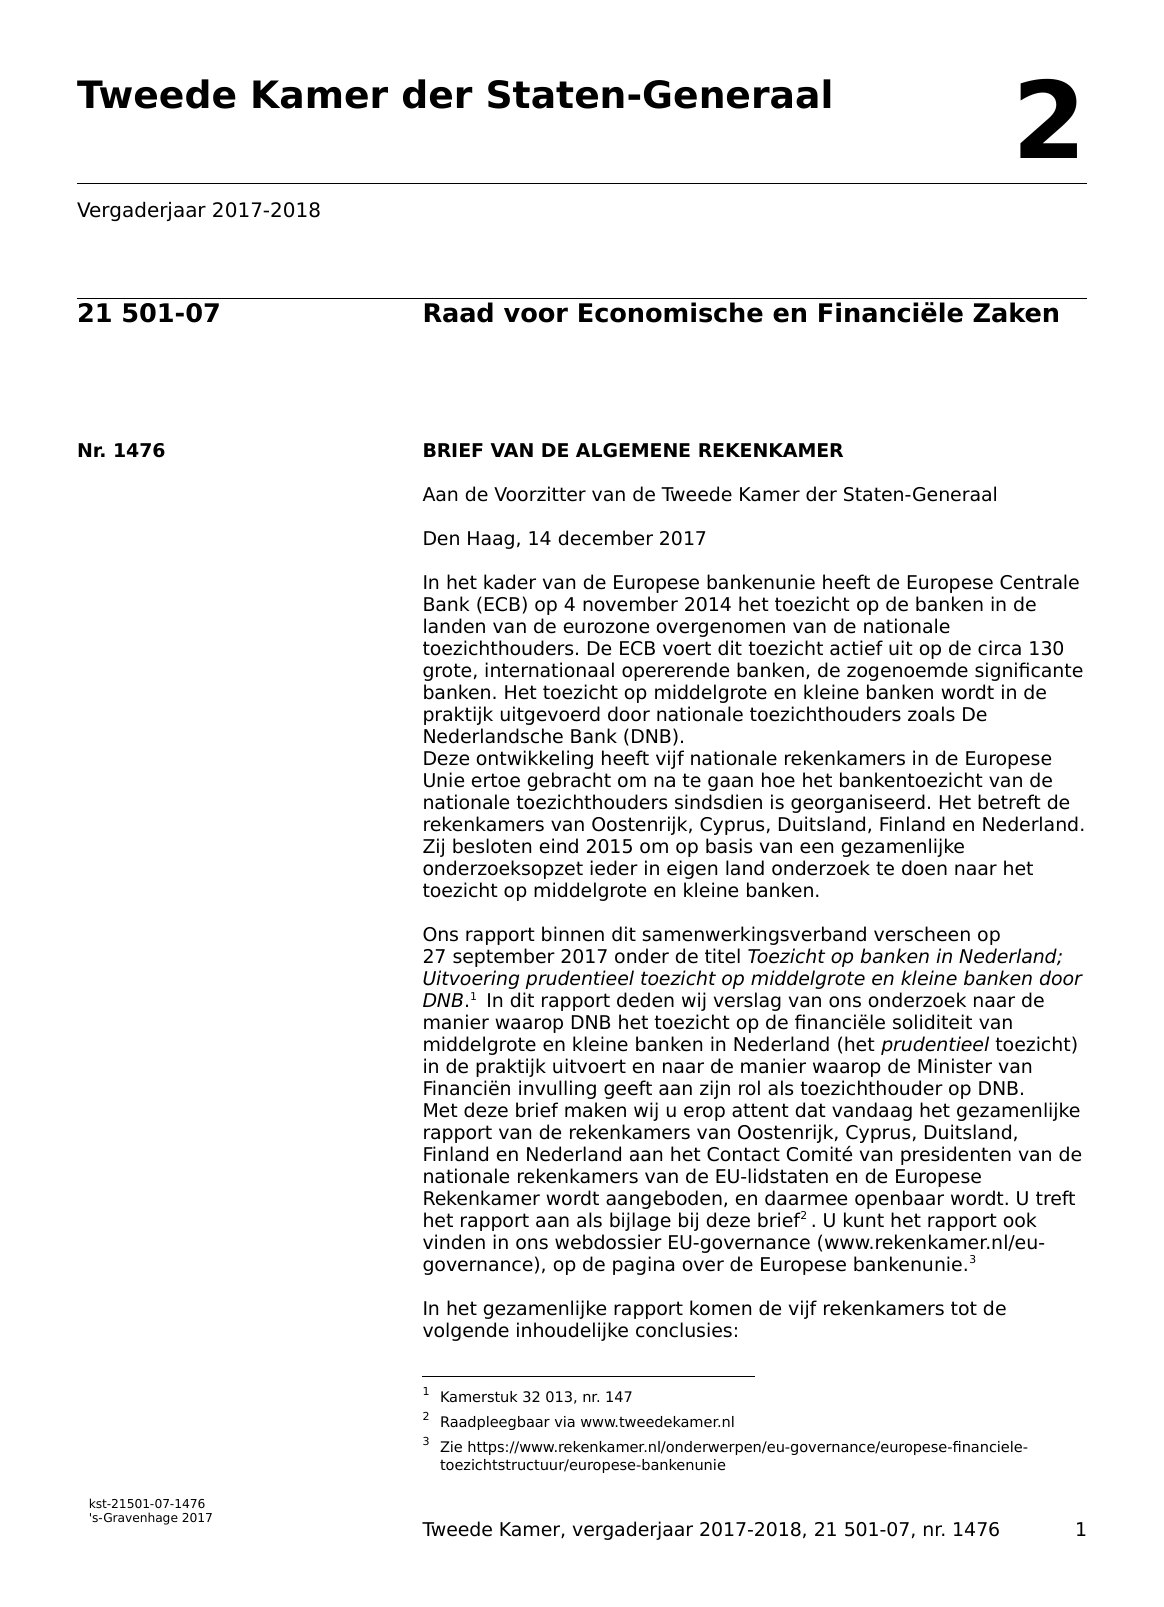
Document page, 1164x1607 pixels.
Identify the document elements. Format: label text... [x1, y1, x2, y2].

text Raadpleegbaar via www.tweedekamer.nl [422, 1410, 1087, 1432]
text Ons rapport binnen dit samenwerkingsverband verscheen op 27 september 2017 onder de titel Toezicht op banken in Nederland; Uitvoering prudentieel toezicht op middelgrote en kleine banken door DNB. In dit rapport deden wij verslag van ons onderzoek naar de manier waarop DNB het toezicht op de financiële soliditeit van middelgrote en kleine banken in Nederland (het prudentieel toezicht) in de praktijk uitvoert en naar de manier waarop de Minister van Financiën invulling geeft aan zijn rol als toezichthouder op DNB. [422, 924, 1087, 1100]
text Aan de Voorzitter van de Tweede Kamer der Staten-Generaal [422, 484, 1087, 506]
text kst-21501-07-1476 [88, 1497, 323, 1511]
table_cell Vergaderjaar 2017-2018 [77, 184, 1087, 298]
subtitle Nr. 1476 BRIEF VAN DE ALGEMENE REKENKAMER [77, 440, 1087, 462]
text In het kader van de Europese bankenunie heeft de Europese Centrale Bank (ECB) op 4 november 2014 het toezicht op de banken in de landen van de eurozone overgenomen van de nationale toezichthouders. De ECB voert dit toezicht actief uit op de circa 130 grote, internationaal opererende banken, de zogenoemde significante banken. Het toezicht op middelgrote en kleine banken wordt in de praktijk uitgevoerd door nationale toezichthouders zoals De Nederlandsche Bank (DNB). [422, 572, 1087, 748]
subtitle 21 501-07 Raad voor Economische en Financiële Zaken [77, 299, 1087, 329]
text Den Haag, 14 december 2017 [422, 528, 1087, 550]
table_header 2 [886, 59, 1087, 183]
text Met deze brief maken wij u erop attent dat vandaag het gezamenlijke rapport van de rekenkamers van Oostenrijk, Cyprus, Duitsland, Finland en Nederland aan het Contact Comité van presidenten van de nationale rekenkamers van de EU-lidstaten en de Europese Rekenkamer wordt aangeboden, en daarmee openbaar wordt. U treft het rapport aan als bijlage bij deze brief. U kunt het rapport ook vinden in ons webdossier EU-governance (www.rekenkamer.nl/eu-governance), op de pagina over de Europese bankenunie. [422, 1100, 1087, 1276]
text Zie https://www.rekenkamer.nl/onderwerpen/eu-governance/europese-financiele-toezichtstructuur/europese-bankenunie [422, 1435, 1087, 1474]
text In het gezamenlijke rapport komen de vijf rekenkamers tot de volgende inhoudelijke conclusies: [422, 1298, 1087, 1342]
table_header Tweede Kamer der Staten-Generaal [77, 59, 886, 183]
text 's-Gravenhage 2017 [88, 1511, 323, 1525]
text Kamerstuk 32 013, nr. 147 [422, 1385, 1087, 1407]
text Deze ontwikkeling heeft vijf nationale rekenkamers in de Europese Unie ertoe gebracht om na te gaan hoe het bankentoezicht van de nationale toezichthouders sindsdien is georganiseerd. Het betreft de rekenkamers van Oostenrijk, Cyprus, Duitsland, Finland en Nederland. Zij besloten eind 2015 om op basis van een gezamenlijke onderzoeksopzet ieder in eigen land onderzoek te doen naar het toezicht op middelgrote en kleine banken. [422, 748, 1087, 902]
